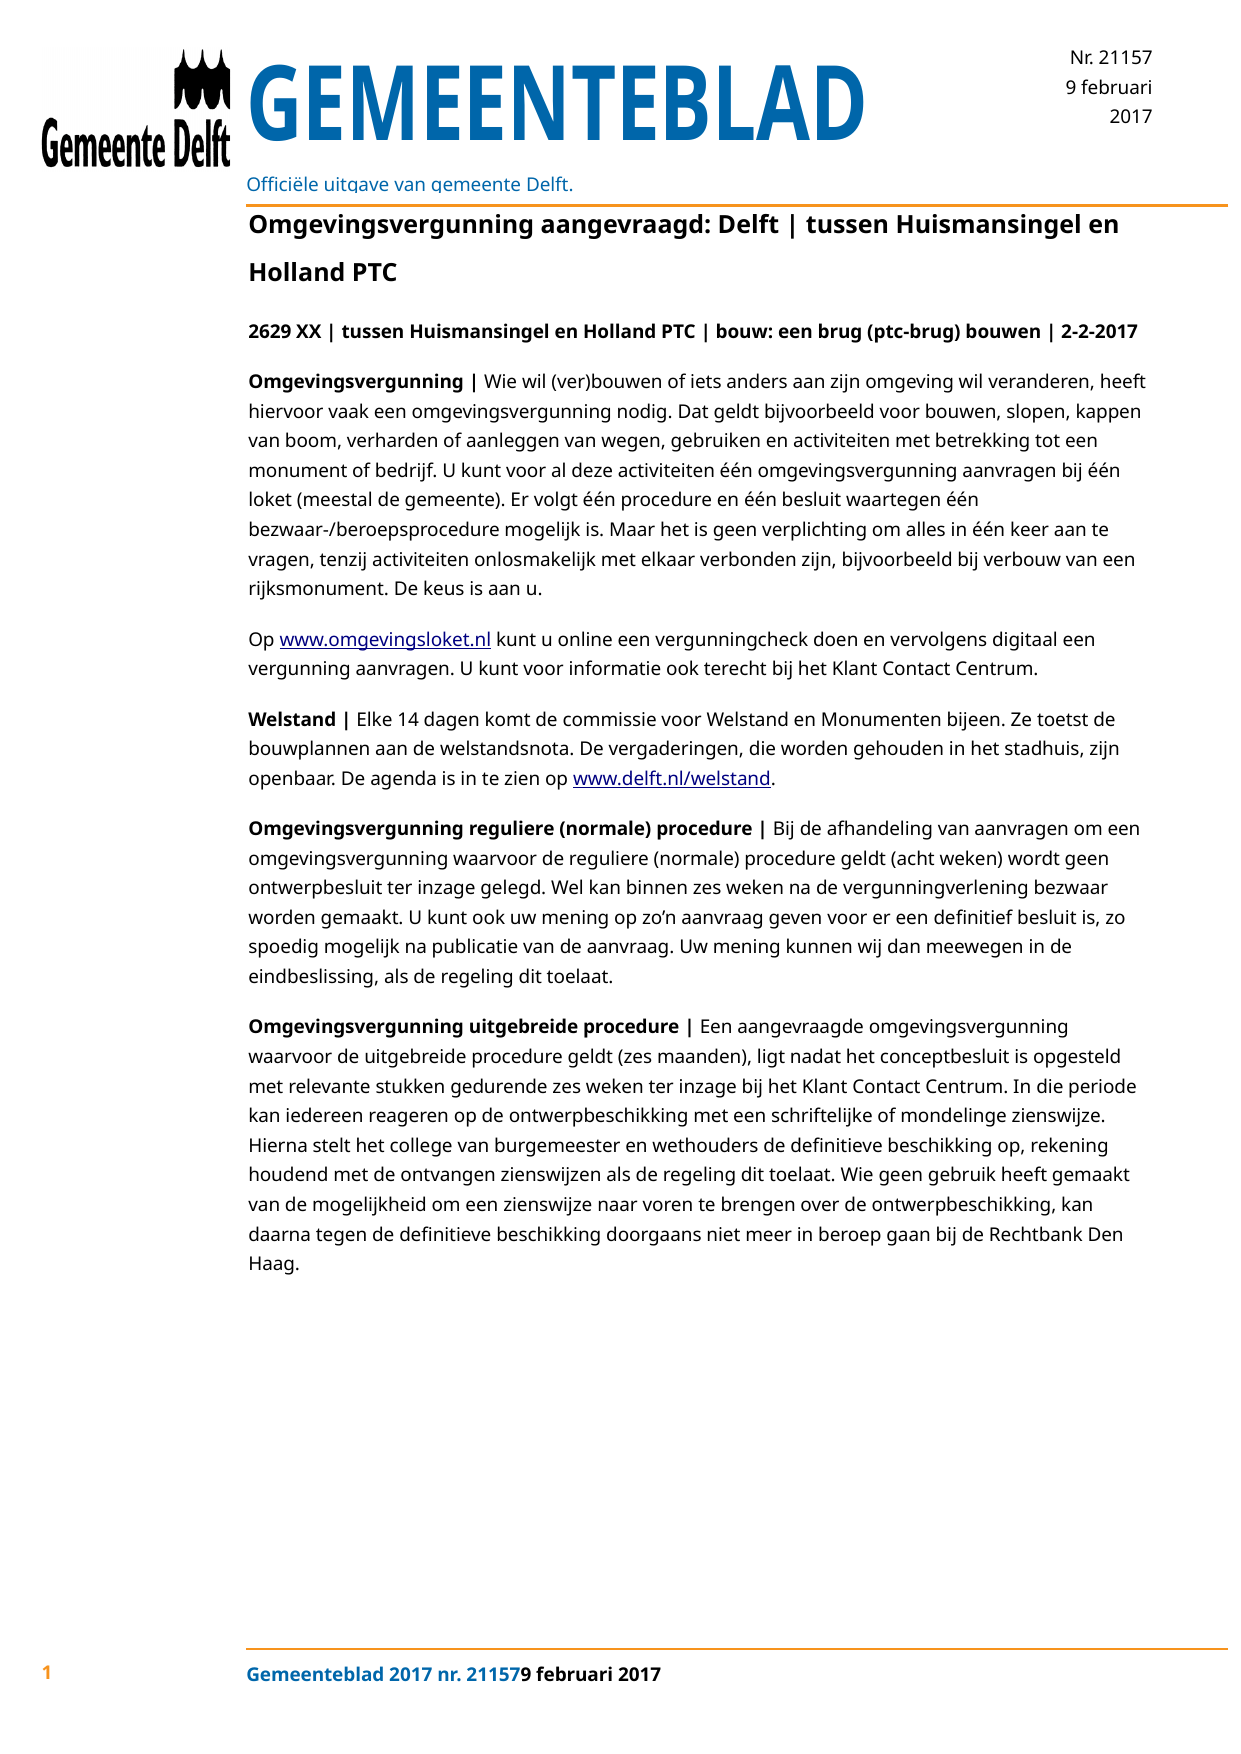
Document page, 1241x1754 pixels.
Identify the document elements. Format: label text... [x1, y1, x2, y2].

text Welstand | Elke 14 dagen komt de commissie voor Welstand en Monumenten bijeen. Ze toetst de bouwplannen aan de welstandsnota. De vergaderingen, die worden gehouden in het stadhuis, zijn openbaar. De agenda is in te zien op www.delft.nl/welstand. [248, 706, 1152, 791]
text 2629 XX | tussen Huismansingel en Holland PTC | bouw: een brug (ptc-brug) bouwen | 2-2-2017 [248, 318, 1152, 344]
text Omgevingsvergunning uitgebreide procedure | Een aangevraagde omgevingsvergunning waarvoor de uitgebreide procedure geldt (zes maanden), ligt nadat het conceptbesluit is opgesteld met relevante stukken gedurende zes weken ter inzage bij het Klant Contact Centrum. In die periode kan iedereen reageren op de ontwerpbeschikking met een schriftelijke of mondelinge zienswijze. Hierna stelt het college van burgemeester en wethouders de definitieve beschikking op, rekening houdend met de ontvangen zienswijzen als de regeling dit toelaat. Wie geen gebruik heeft gemaakt van de mogelijkheid om een zienswijze naar voren te brengen over de ontwerpbeschikking, kan daarna tegen de definitieve beschikking doorgaans niet meer in beroep gaan bij de Rechtbank Den Haag. [248, 1014, 1152, 1276]
text Omgevingsvergunning aangevraagd: Delft | tussen Huismansingel en Holland PTC [248, 207, 1152, 288]
picture [41, 47, 231, 172]
text Omgevingsvergunning reguliere (normale) procedure | Bij de afhandeling van aanvragen om een omgevingsvergunning waarvoor de reguliere (normale) procedure geldt (acht weken) wordt geen ontwerpbesluit ter inzage gelegd. Wel kan binnen zes weken na de vergunningverlening bezwaar worden gemaakt. U kunt ook uw mening op zo’n aanvraag geven voor er een definitief besluit is, zo spoedig mogelijk na publicatie van de aanvraag. Uw mening kunnen wij dan meewegen in de eindbeslissing, als de regeling dit toelaat. [248, 815, 1152, 989]
text Omgevingsvergunning | Wie wil (ver)bouwen of iets anders aan zijn omgeving wil veranderen, heeft hiervoor vaak een omgevingsvergunning nodig. Dat geldt bijvoorbeeld voor bouwen, slopen, kappen van boom, verharden of aanleggen van wegen, gebruiken en activiteiten met betrekking tot een monument of bedrijf. U kunt voor al deze activiteiten één omgevingsvergunning aanvragen bij één loket (meestal de gemeente). Er volgt één procedure en één besluit waartegen één bezwaar-/beroepsprocedure mogelijk is. Maar het is geen verplichting om alles in één keer aan te vragen, tenzij activiteiten onlosmakelijk met elkaar verbonden zijn, bijvoorbeeld bij verbouw van een rijksmonument. De keus is aan u. [248, 368, 1152, 601]
text Op www.omgevingsloket.nl kunt u online een vergunningcheck doen en vervolgens digitaal een vergunning aanvragen. U kunt voor informatie ook terecht bij het Klant Contact Centrum. [248, 626, 1152, 681]
